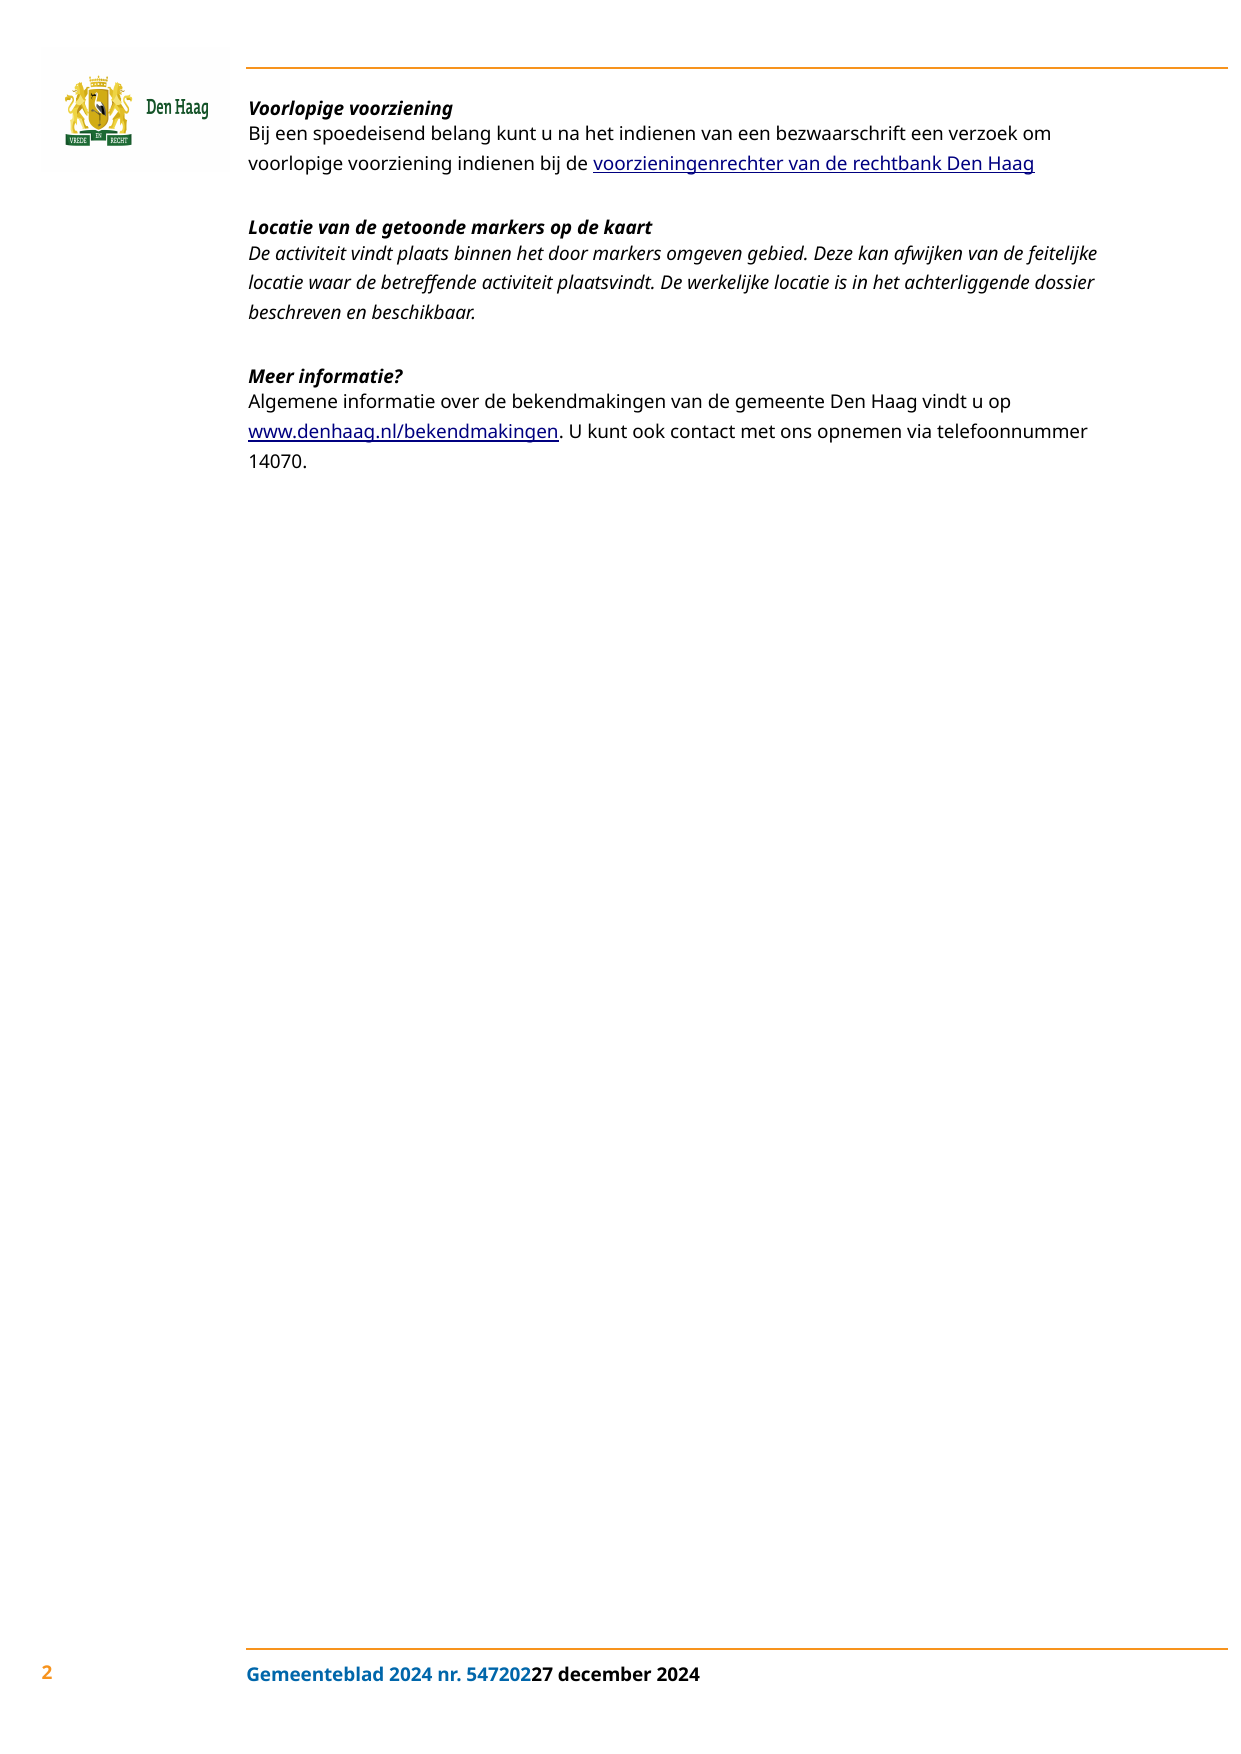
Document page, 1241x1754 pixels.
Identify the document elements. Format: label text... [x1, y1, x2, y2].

text Algemene informatie over de bekendmakingen van de gemeente Den Haag vindt u op www.denhaag.nl/bekendmakingen. U kunt ook contact met ons opnemen via telefoonnummer 14070. [248, 389, 1152, 473]
picture [41, 47, 231, 172]
text Meer informatie? [248, 363, 1152, 389]
text Locatie van de getoonde markers op de kaart [248, 214, 1152, 240]
text Bij een spoedeisend belang kunt u na het indienen van een bezwaarschrift een verzoek om voorlopige voorziening indienen bij de voorzieningenrechter van de rechtbank Den Haag [248, 121, 1152, 176]
text De activiteit vindt plaats binnen het door markers omgeven gebied. Deze kan afwijken van de feitelijke locatie waar de betreffende activiteit plaatsvindt. De werkelijke locatie is in het achterliggende dossier beschreven en beschikbaar. [248, 240, 1152, 325]
text Voorlopige voorziening [248, 95, 1152, 121]
